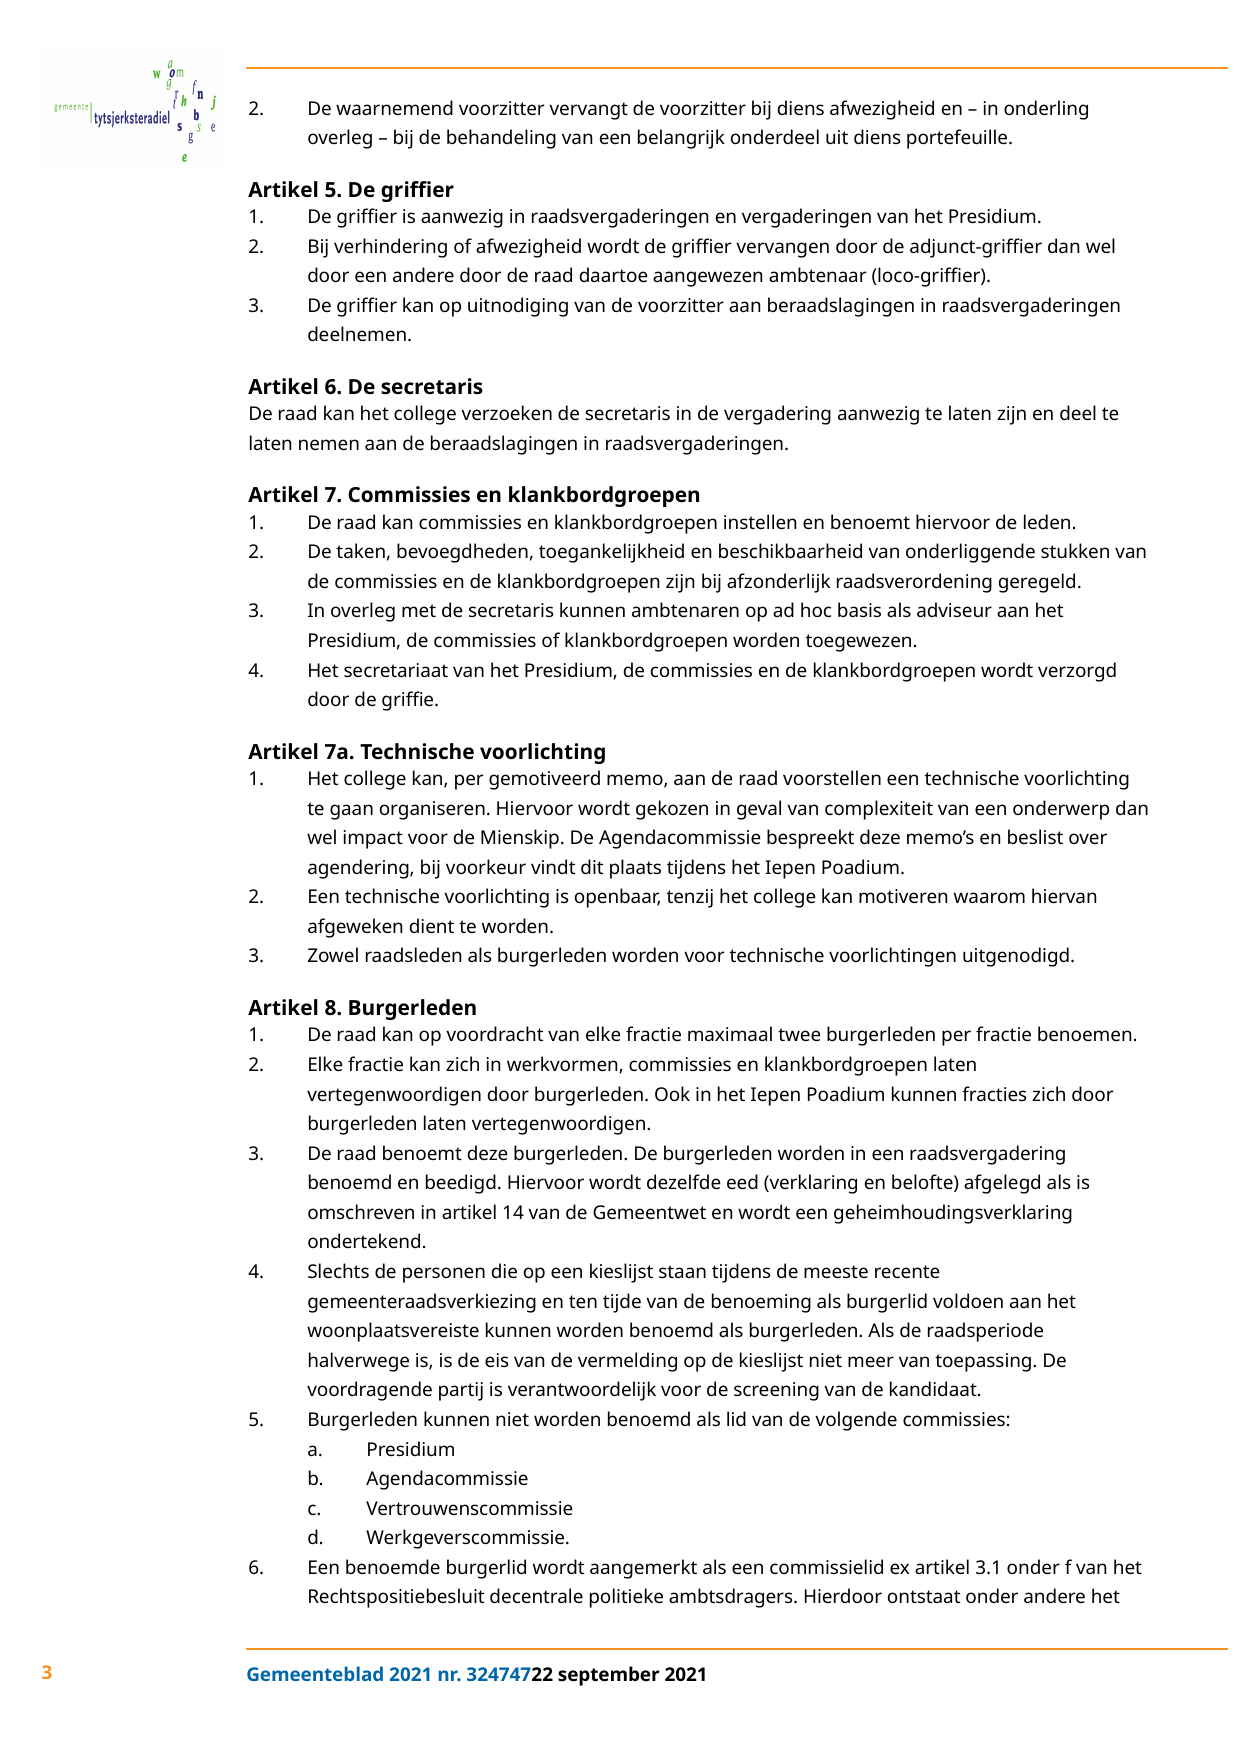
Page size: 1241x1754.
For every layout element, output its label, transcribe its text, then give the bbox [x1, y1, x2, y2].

text Artikel 7a. Technische voorlichting [248, 737, 1152, 765]
list De raad benoemt deze burgerleden. De burgerleden worden in een raadsvergadering benoemd en beedigd. Hiervoor wordt dezelfde eed (verklaring en belofte) afgelegd als is omschreven in artikel 14 van de Gemeentwet en wordt een geheimhoudingsverklaring ondertekend. [248, 1140, 1152, 1254]
list De raad kan commissies en klankbordgroepen instellen en benoemt hiervoor de leden. [248, 509, 1152, 534]
list Het college kan, per gemotiveerd memo, aan de raad voorstellen een technische voorlichting te gaan organiseren. Hiervoor wordt gekozen in geval van complexiteit van een onderwerp dan wel impact voor de Mienskip. De Agendacommissie bespreekt deze memo’s en beslist over agendering, bij voorkeur vindt dit plaats tijdens het Iepen Poadium. [248, 765, 1152, 880]
list Agendacommissie [307, 1465, 1152, 1491]
list Het secretariaat van het Presidium, de commissies en de klankbordgroepen wordt verzorgd door de griffie. [248, 657, 1152, 712]
list Zowel raadsleden als burgerleden worden voor technische voorlichtingen uitgenodigd. [248, 943, 1152, 968]
list Slechts de personen die op een kieslijst staan tijdens de meeste recente gemeenteraadsverkiezing en ten tijde van de benoeming als burgerlid voldoen aan het woonplaatsvereiste kunnen worden benoemd als burgerleden. Als de raadsperiode halverwege is, is de eis van de vermelding op de kieslijst niet meer van toepassing. De voordragende partij is verantwoordelijk voor de screening van de kandidaat. [248, 1258, 1152, 1402]
text Artikel 7. Commissies en klankbordgroepen [248, 480, 1152, 509]
list In overleg met de secretaris kunnen ambtenaren op ad hoc basis als adviseur aan het Presidium, de commissies of klankbordgroepen worden toegewezen. [248, 598, 1152, 653]
list Een benoemde burgerlid wordt aangemerkt als een commissielid ex artikel 3.1 onder f van het Rechtspositiebesluit decentrale politieke ambtsdragers. Hierdoor ontstaat onder andere het [248, 1554, 1152, 1609]
list Vertrouwenscommissie [307, 1495, 1152, 1521]
text Artikel 5. De griffier [248, 175, 1152, 203]
picture [41, 47, 231, 172]
list Burgerleden kunnen niet worden benoemd als lid van de volgende commissies: [248, 1406, 1152, 1432]
list Presidium [307, 1436, 1152, 1461]
list De griffier kan op uitnodiging van de voorzitter aan beraadslagingen in raadsvergaderingen deelnemen. [248, 292, 1152, 347]
list De waarnemend voorzitter vervangt de voorzitter bij diens afwezigheid en – in onderling overleg – bij de behandeling van een belangrijk onderdeel uit diens portefeuille. [248, 95, 1152, 150]
list Elke fractie kan zich in werkvormen, commissies en klankbordgroepen laten vertegenwoordigen door burgerleden. Ook in het Iepen Poadium kunnen fracties zich door burgerleden laten vertegenwoordigen. [248, 1051, 1152, 1136]
text De raad kan het college verzoeken de secretaris in de vergadering aanwezig te laten zijn en deel te laten nemen aan de beraadslagingen in raadsvergaderingen. [248, 400, 1152, 456]
list De raad kan op voordracht van elke fractie maximaal twee burgerleden per fractie benoemen. [248, 1022, 1152, 1047]
list Werkgeverscommissie. [307, 1524, 1152, 1550]
text Artikel 6. De secretaris [248, 372, 1152, 400]
list Een technische voorlichting is openbaar, tenzij het college kan motiveren waarom hiervan afgeweken dient te worden. [248, 883, 1152, 939]
list De griffier is aanwezig in raadsvergaderingen en vergaderingen van het Presidium. [248, 203, 1152, 229]
list De taken, bevoegdheden, toegankelijkheid en beschikbaarheid van onderliggende stukken van de commissies en de klankbordgroepen zijn bij afzonderlijk raadsverordening geregeld. [248, 538, 1152, 594]
list Bij verhindering of afwezigheid wordt de griffier vervangen door de adjunct-griffier dan wel door een andere door de raad daartoe aangewezen ambtenaar (loco-griffier). [248, 233, 1152, 288]
text Artikel 8. Burgerleden [248, 993, 1152, 1022]
